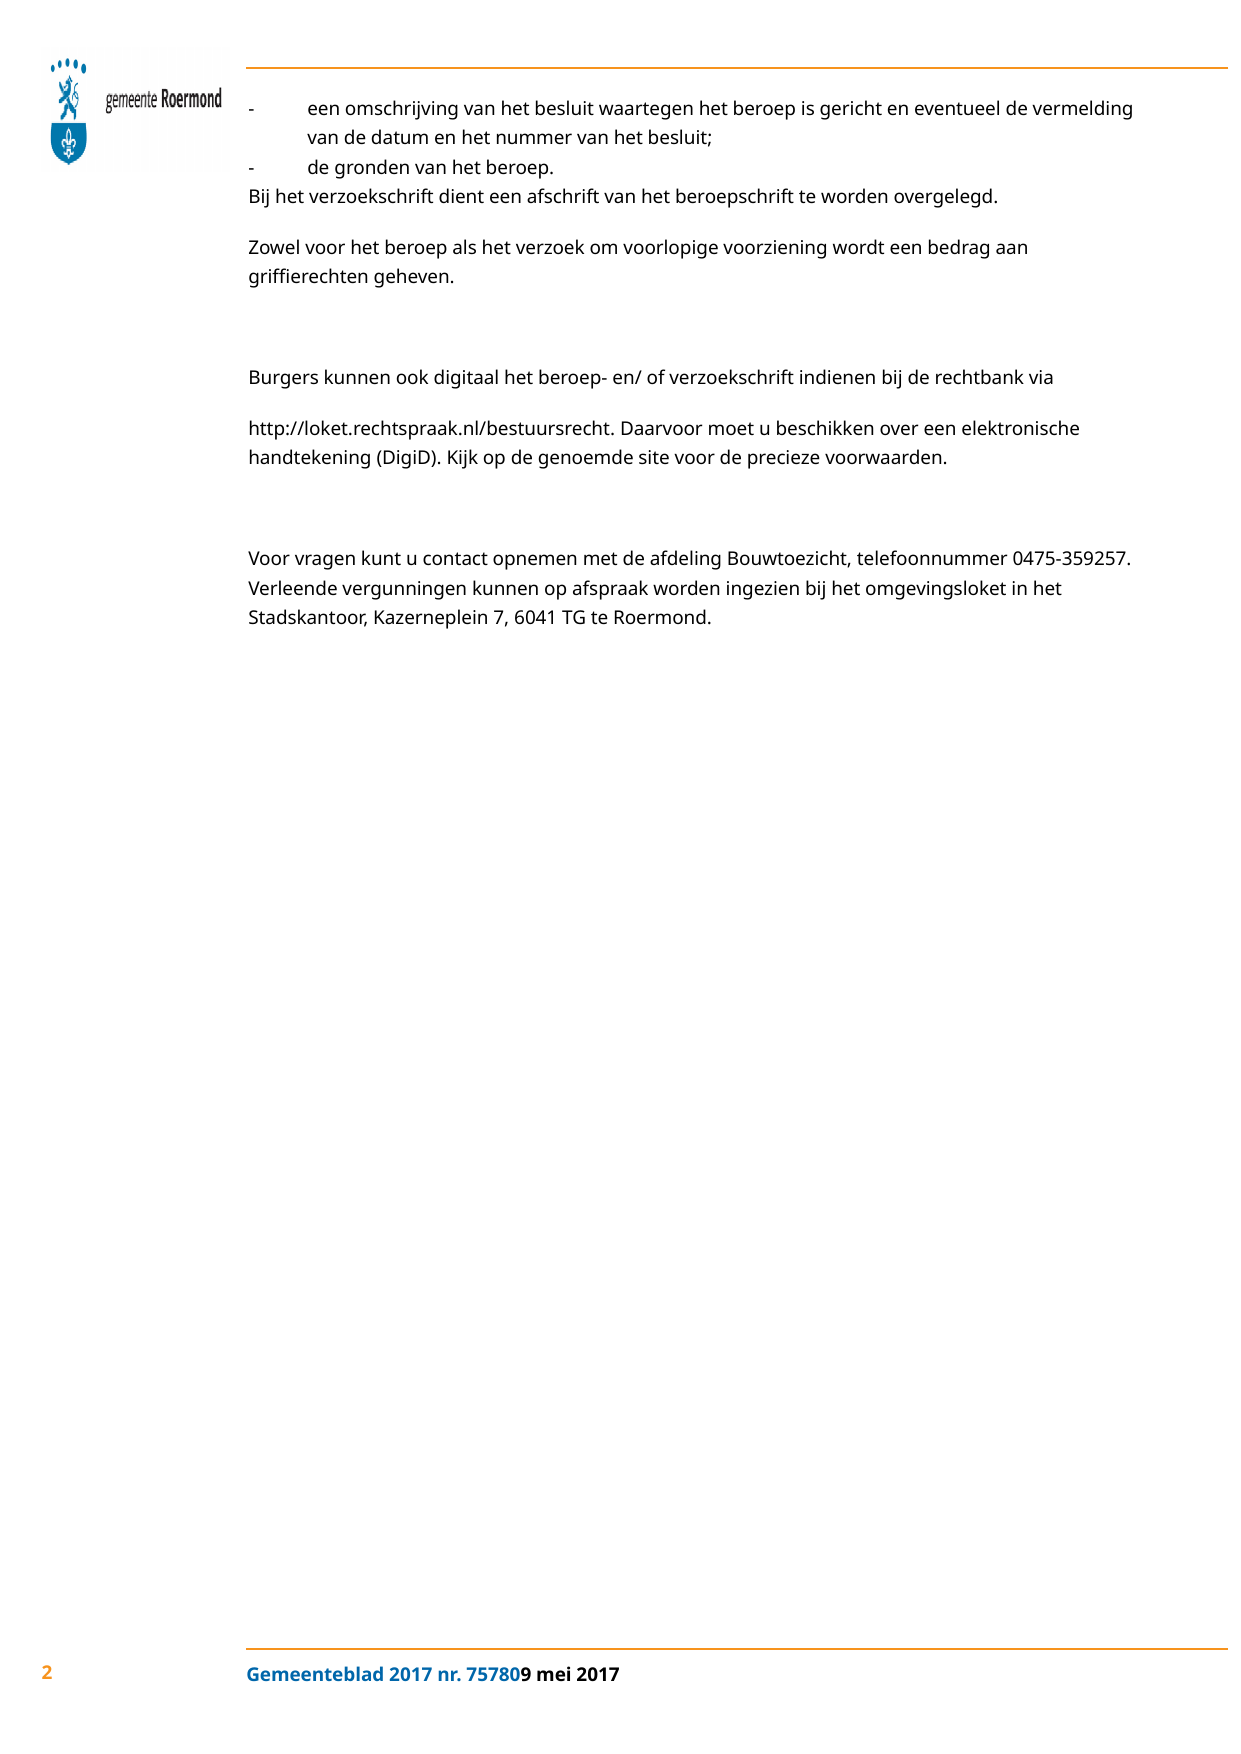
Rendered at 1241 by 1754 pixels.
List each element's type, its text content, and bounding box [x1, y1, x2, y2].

list een omschrijving van het besluit waartegen het beroep is gericht en eventueel de vermelding van de datum en het nummer van het besluit; [248, 95, 1152, 150]
text Zowel voor het beroep als het verzoek om voorlopige voorziening wordt een bedrag aan griffierechten geheven. [248, 234, 1152, 289]
list de gronden van het beroep. [248, 154, 1152, 180]
text http://loket.rechtspraak.nl/bestuursrecht. Daarvoor moet u beschikken over een elektronische handtekening (DigiD). Kijk op de genoemde site voor de precieze voorwaarden. [248, 415, 1152, 470]
text Voor vragen kunt u contact opnemen met de afdeling Bouwtoezicht, telefoonnummer 0475-359257. Verleende vergunningen kunnen op afspraak worden ingezien bij het omgevingsloket in het Stadskantoor, Kazerneplein 7, 6041 TG te Roermond. [248, 545, 1152, 630]
picture [41, 47, 231, 172]
text Burgers kunnen ook digitaal het beroep- en/ of verzoekschrift indienen bij de rechtbank via [248, 364, 1152, 390]
text Bij het verzoekschrift dient een afschrift van het beroepschrift te worden overgelegd. [248, 183, 1152, 209]
